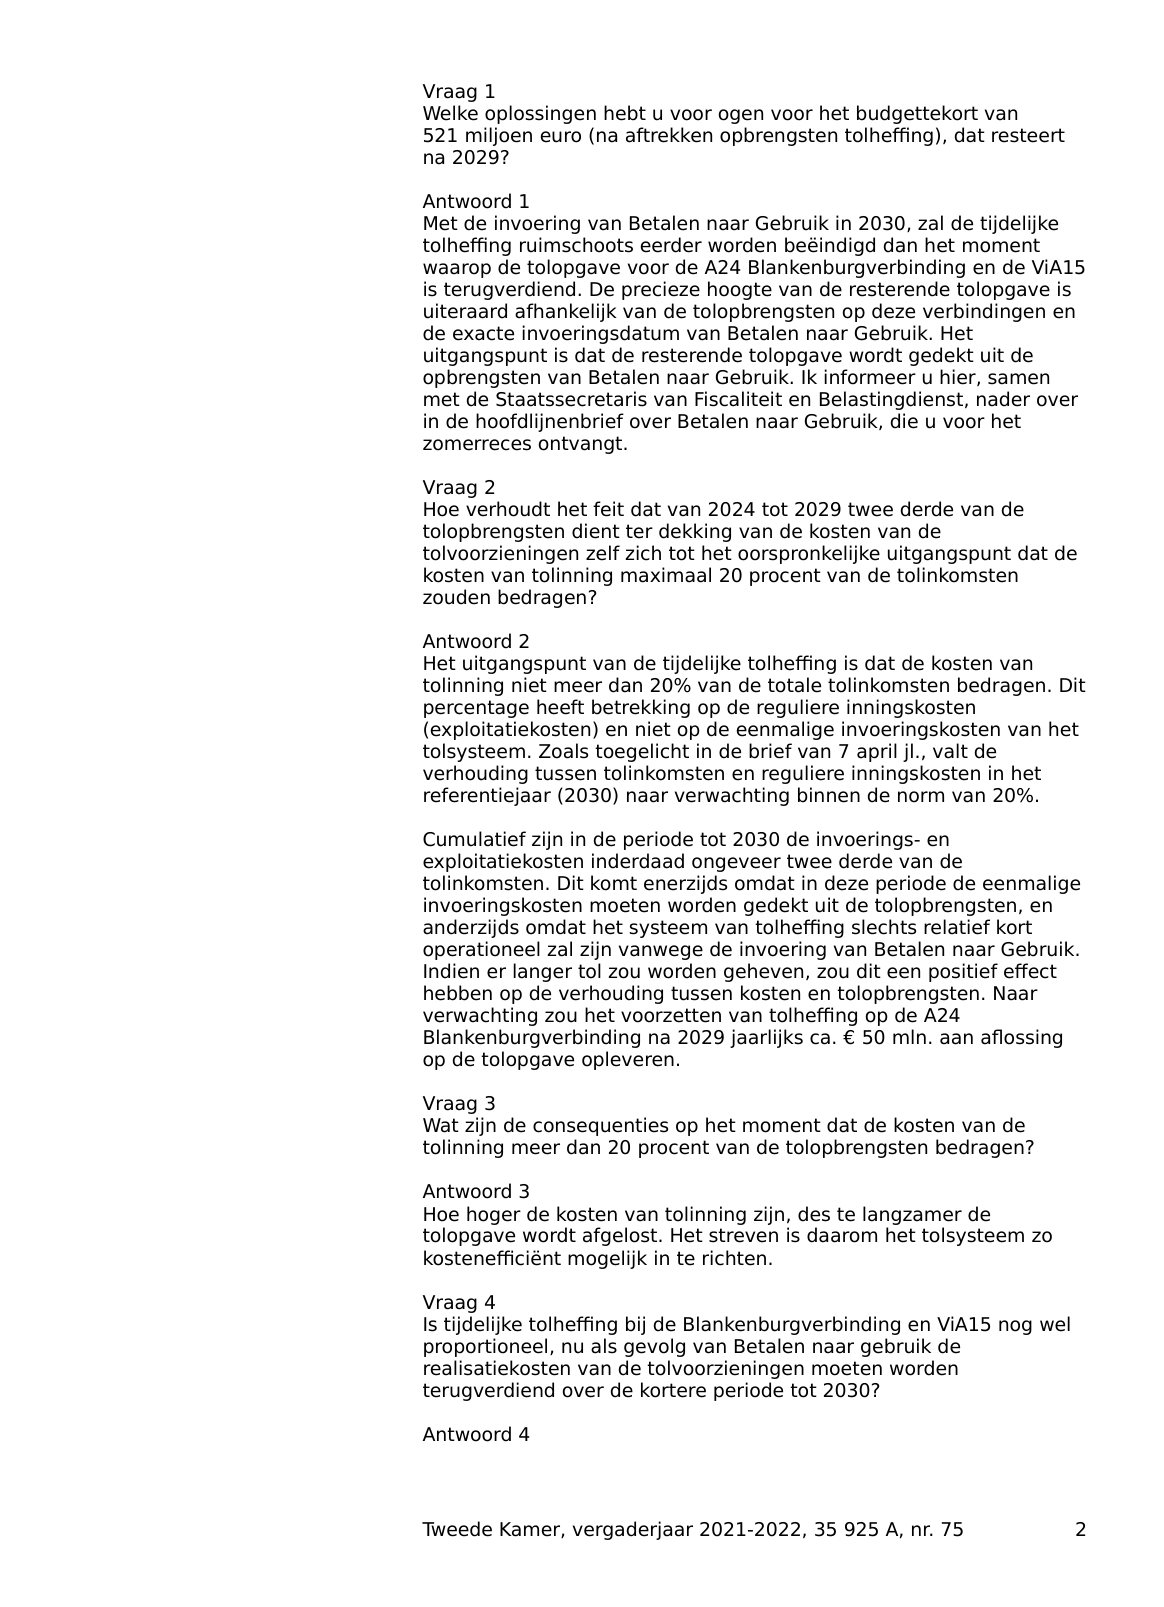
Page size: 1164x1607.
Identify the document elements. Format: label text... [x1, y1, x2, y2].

text Cumulatief zijn in de periode tot 2030 de invoerings- en exploitatiekosten inderdaad ongeveer twee derde van de tolinkomsten. Dit komt enerzijds omdat in deze periode de eenmalige invoeringskosten moeten worden gedekt uit de tolopbrengsten, en anderzijds omdat het systeem van tolheffing slechts relatief kort operationeel zal zijn vanwege de invoering van Betalen naar Gebruik. Indien er langer tol zou worden geheven, zou dit een positief effect hebben op de verhouding tussen kosten en tolopbrengsten. Naar verwachting zou het voorzetten van tolheffing op de A24 Blankenburgverbinding na 2029 jaarlijks ca. € 50 mln. aan aflossing op de tolopgave opleveren. [422, 829, 1087, 1071]
text Wat zijn de consequenties op het moment dat de kosten van de tolinning meer dan 20 procent van de tolopbrengsten bedragen? [422, 1115, 1087, 1159]
text Antwoord 1 [422, 191, 1087, 213]
text Antwoord 3 [422, 1181, 1087, 1203]
text Het uitgangspunt van de tijdelijke tolheffing is dat de kosten van tolinning niet meer dan 20% van de totale tolinkomsten bedragen. Dit percentage heeft betrekking op de reguliere inningskosten (exploitatiekosten) en niet op de eenmalige invoeringskosten van het tolsysteem. Zoals toegelicht in de brief van 7 april jl., valt de verhouding tussen tolinkomsten en reguliere inningskosten in het referentiejaar (2030) naar verwachting binnen de norm van 20%. [422, 653, 1087, 807]
text Vraag 1 [422, 81, 1087, 103]
text Antwoord 4 [422, 1424, 1087, 1446]
text Hoe hoger de kosten van tolinning zijn, des te langzamer de tolopgave wordt afgelost. Het streven is daarom het tolsysteem zo kostenefficiënt mogelijk in te richten. [422, 1203, 1087, 1269]
text Antwoord 2 [422, 631, 1087, 653]
text Vraag 2 [422, 477, 1087, 499]
text Vraag 3 [422, 1093, 1087, 1115]
text Welke oplossingen hebt u voor ogen voor het budgettekort van 521 miljoen euro (na aftrekken opbrengsten tolheffing), dat resteert na 2029? [422, 103, 1087, 169]
text Vraag 4 [422, 1292, 1087, 1313]
text Is tijdelijke tolheffing bij de Blankenburgverbinding en ViA15 nog wel proportioneel, nu als gevolg van Betalen naar gebruik de realisatiekosten van de tolvoorzieningen moeten worden terugverdiend over de kortere periode tot 2030? [422, 1313, 1087, 1401]
text Hoe verhoudt het feit dat van 2024 tot 2029 twee derde van de tolopbrengsten dient ter dekking van de kosten van de tolvoorzieningen zelf zich tot het oorspronkelijke uitgangspunt dat de kosten van tolinning maximaal 20 procent van de tolinkomsten zouden bedragen? [422, 499, 1087, 609]
text Met de invoering van Betalen naar Gebruik in 2030, zal de tijdelijke tolheffing ruimschoots eerder worden beëindigd dan het moment waarop de tolopgave voor de A24 Blankenburgverbinding en de ViA15 is terugverdiend. De precieze hoogte van de resterende tolopgave is uiteraard afhankelijk van de tolopbrengsten op deze verbindingen en de exacte invoeringsdatum van Betalen naar Gebruik. Het uitgangspunt is dat de resterende tolopgave wordt gedekt uit de opbrengsten van Betalen naar Gebruik. Ik informeer u hier, samen met de Staatssecretaris van Fiscaliteit en Belastingdienst, nader over in de hoofdlijnenbrief over Betalen naar Gebruik, die u voor het zomerreces ontvangt. [422, 213, 1087, 455]
